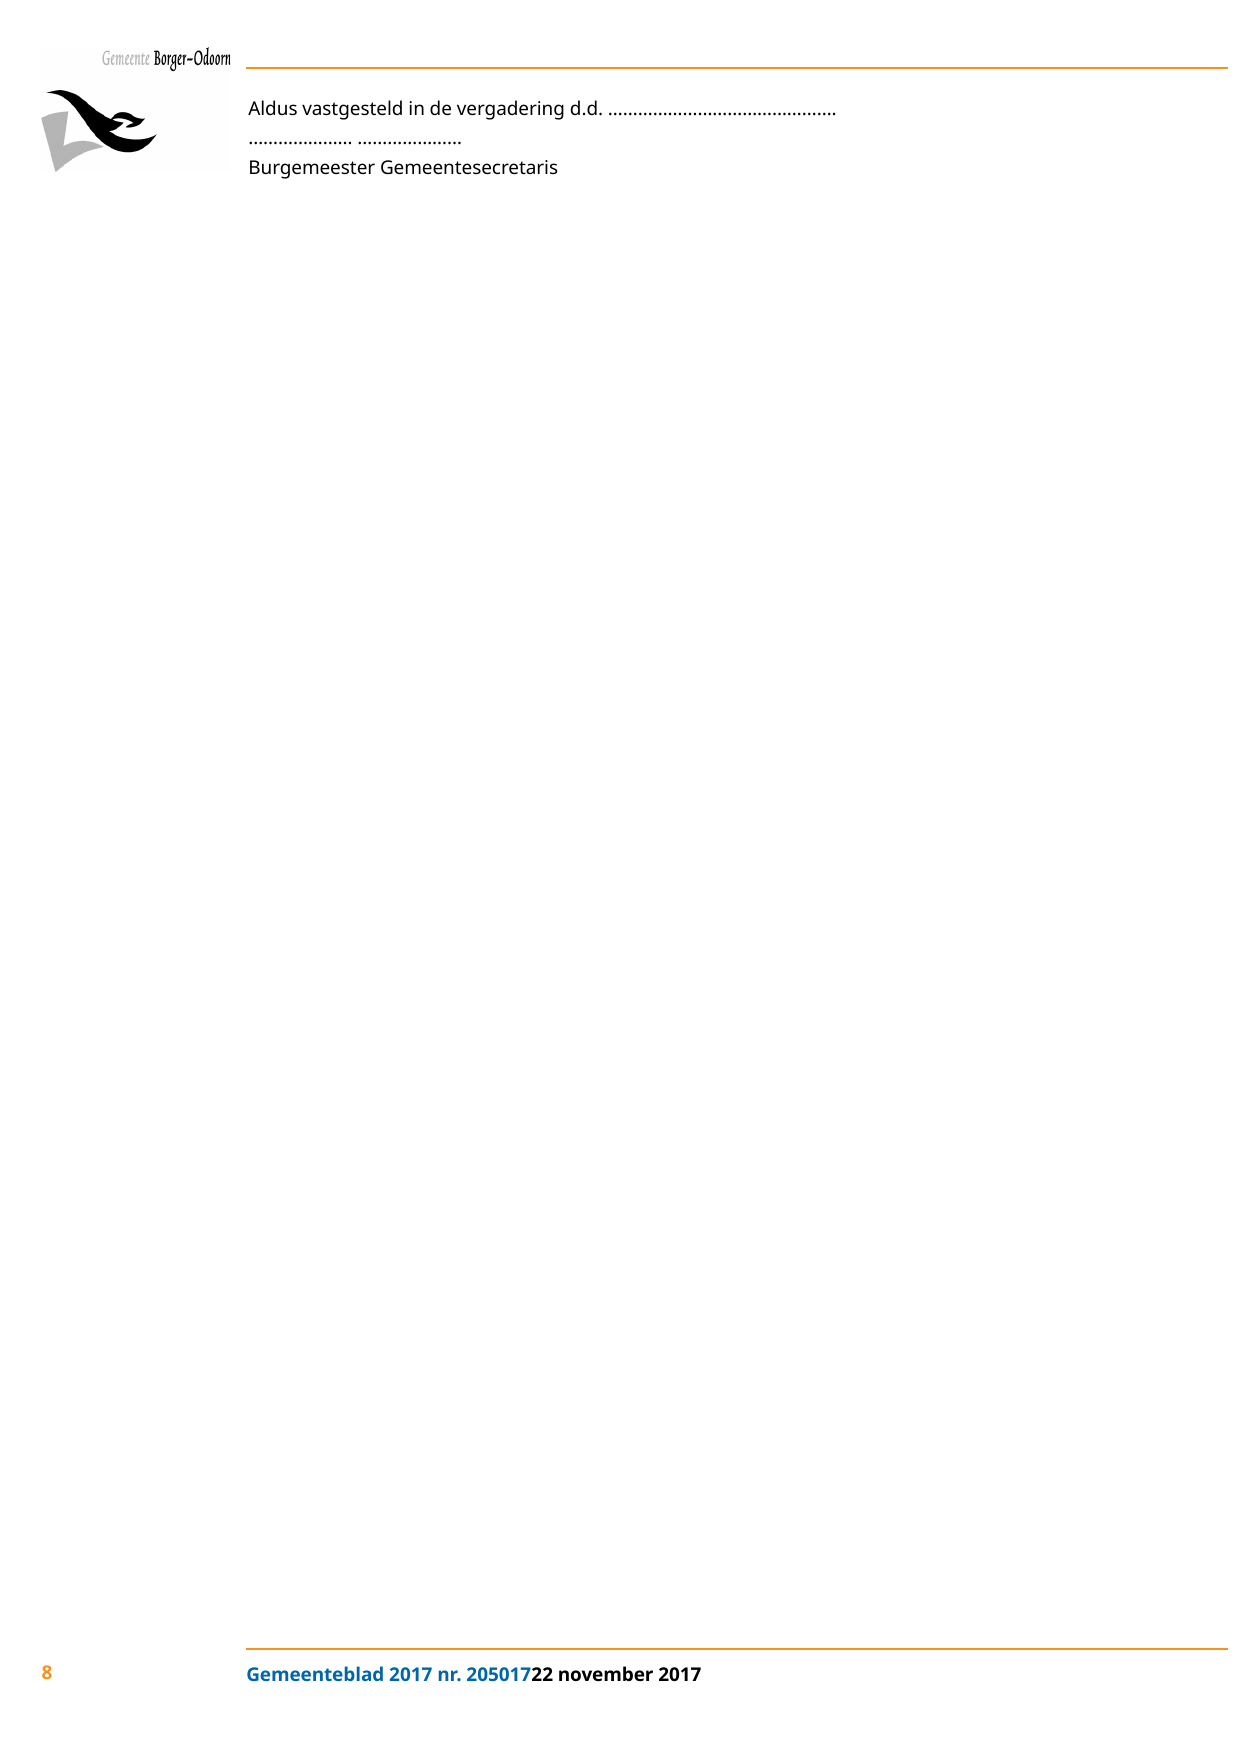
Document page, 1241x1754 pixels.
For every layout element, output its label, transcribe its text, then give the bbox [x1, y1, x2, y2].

text ………………… ………………… [248, 124, 1152, 150]
picture [41, 47, 231, 172]
text Burgemeester Gemeentesecretaris [248, 154, 1152, 180]
text Aldus vastgesteld in de vergadering d.d. ………………………………………. [248, 95, 1152, 121]
